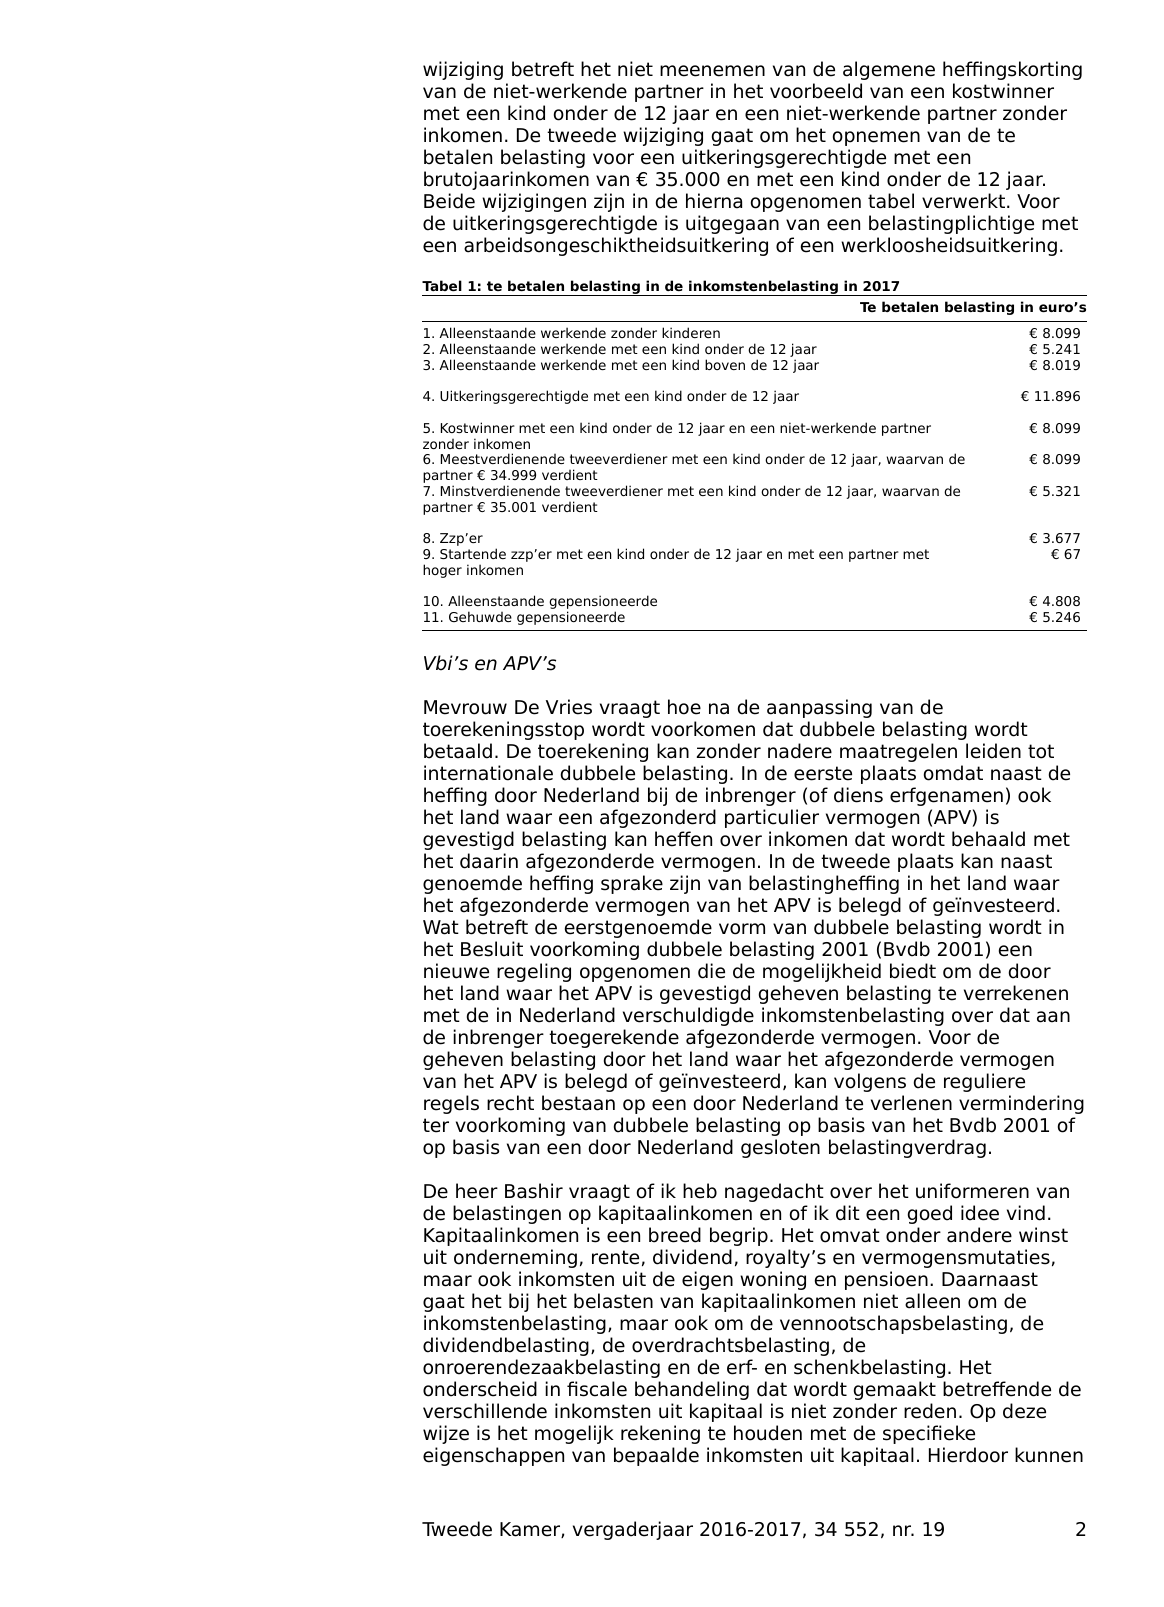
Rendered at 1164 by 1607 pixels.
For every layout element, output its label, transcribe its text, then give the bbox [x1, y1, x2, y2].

table_cell 6. Meestverdienende tweeverdiener met een kind onder de 12 jaar, waarvan de partner € 34.999 verdient [422, 452, 968, 484]
text De heer Bashir vraagt of ik heb nagedacht over het uniformeren van de belastingen op kapitaalinkomen en of ik dit een goed idee vind. Kapitaalinkomen is een breed begrip. Het omvat onder andere winst uit onderneming, rente, dividend, royalty’s en vermogensmutaties, maar ook inkomsten uit de eigen woning en pensioen. Daarnaast gaat het bij het belasten van kapitaalinkomen niet alleen om de inkomstenbelasting, maar ook om de vennootschapsbelasting, de dividendbelasting, de overdrachtsbelasting, de onroerendezaakbelasting en de erf- en schenkbelasting. Het onderscheid in fiscale behandeling dat wordt gemaakt betreffende de verschillende inkomsten uit kapitaal is niet zonder reden. Op deze wijze is het mogelijk rekening te houden met de specifieke eigenschappen van bepaalde inkomsten uit kapitaal. Hierdoor kunnen [422, 1181, 1087, 1467]
table_cell € 8.099 [969, 452, 1087, 484]
table_cell 10. Alleenstaande gepensioneerde [422, 594, 968, 609]
table_cell [422, 405, 968, 421]
text wijziging betreft het niet meenemen van de algemene heffingskorting van de niet-werkende partner in het voorbeeld van een kostwinner met een kind onder de 12 jaar en een niet-werkende partner zonder inkomen. De tweede wijziging gaat om het opnemen van de te betalen belasting voor een uitkeringsgerechtigde met een brutojaarinkomen van € 35.000 en met een kind onder de 12 jaar. Beide wijzigingen zijn in de hierna opgenomen tabel verwerkt. Voor de uitkeringsgerechtigde is uitgegaan van een belastingplichtige met een arbeidsongeschiktheidsuitkering of een werkloosheidsuitkering. [422, 59, 1087, 257]
table_cell 3. Alleenstaande werkende met een kind boven de 12 jaar [422, 358, 968, 373]
table_cell 5. Kostwinner met een kind onder de 12 jaar en een niet-werkende partner zonder inkomen [422, 421, 968, 452]
table_cell [969, 374, 1087, 389]
table_cell € 5.241 [969, 342, 1087, 358]
table_header Tabel 1: te betalen belasting in de inkomstenbelasting in 2017 [422, 279, 1087, 294]
table_cell € 8.099 [969, 322, 1087, 342]
table_cell € 4.808 [969, 594, 1087, 609]
table_cell € 11.896 [969, 389, 1087, 405]
table_cell 9. Startende zzp’er met een kind onder de 12 jaar en met een partner met hoger inkomen [422, 547, 968, 578]
table_cell Te betalen belasting in euro’s [422, 296, 1087, 321]
table_cell [422, 578, 968, 594]
subtitle Vbi’s en APV’s [422, 653, 1087, 675]
table_cell [969, 578, 1087, 594]
table_cell € 8.019 [969, 358, 1087, 373]
table_cell € 67 [969, 547, 1087, 578]
table_cell 2. Alleenstaande werkende met een kind onder de 12 jaar [422, 342, 968, 358]
text Mevrouw De Vries vraagt hoe na de aanpassing van de toerekeningsstop wordt voorkomen dat dubbele belasting wordt betaald. De toerekening kan zonder nadere maatregelen leiden tot internationale dubbele belasting. In de eerste plaats omdat naast de heffing door Nederland bij de inbrenger (of diens erfgenamen) ook het land waar een afgezonderd particulier vermogen (APV) is gevestigd belasting kan heffen over inkomen dat wordt behaald met het daarin afgezonderde vermogen. In de tweede plaats kan naast genoemde heffing sprake zijn van belastingheffing in het land waar het afgezonderde vermogen van het APV is belegd of geïnvesteerd. Wat betreft de eerstgenoemde vorm van dubbele belasting wordt in het Besluit voorkoming dubbele belasting 2001 (Bvdb 2001) een nieuwe regeling opgenomen die de mogelijkheid biedt om de door het land waar het APV is gevestigd geheven belasting te verrekenen met de in Nederland verschuldigde inkomstenbelasting over dat aan de inbrenger toegerekende afgezonderde vermogen. Voor de geheven belasting door het land waar het afgezonderde vermogen van het APV is belegd of geïnvesteerd, kan volgens de reguliere regels recht bestaan op een door Nederland te verlenen vermindering ter voorkoming van dubbele belasting op basis van het Bvdb 2001 of op basis van een door Nederland gesloten belastingverdrag. [422, 697, 1087, 1159]
table_cell 11. Gehuwde gepensioneerde [422, 610, 968, 630]
table_cell € 5.321 [969, 484, 1087, 515]
table_cell 1. Alleenstaande werkende zonder kinderen [422, 322, 968, 342]
table_cell 7. Minstverdienende tweeverdiener met een kind onder de 12 jaar, waarvan de partner € 35.001 verdient [422, 484, 968, 515]
table_cell 4. Uitkeringsgerechtigde met een kind onder de 12 jaar [422, 389, 968, 405]
table_cell [422, 374, 968, 389]
table_cell € 5.246 [969, 610, 1087, 630]
table_cell € 8.099 [969, 421, 1087, 452]
table_cell 8. Zzp’er [422, 531, 968, 547]
table_cell € 3.677 [969, 531, 1087, 547]
table_cell [422, 515, 968, 531]
table_cell [969, 405, 1087, 421]
table_cell [969, 515, 1087, 531]
